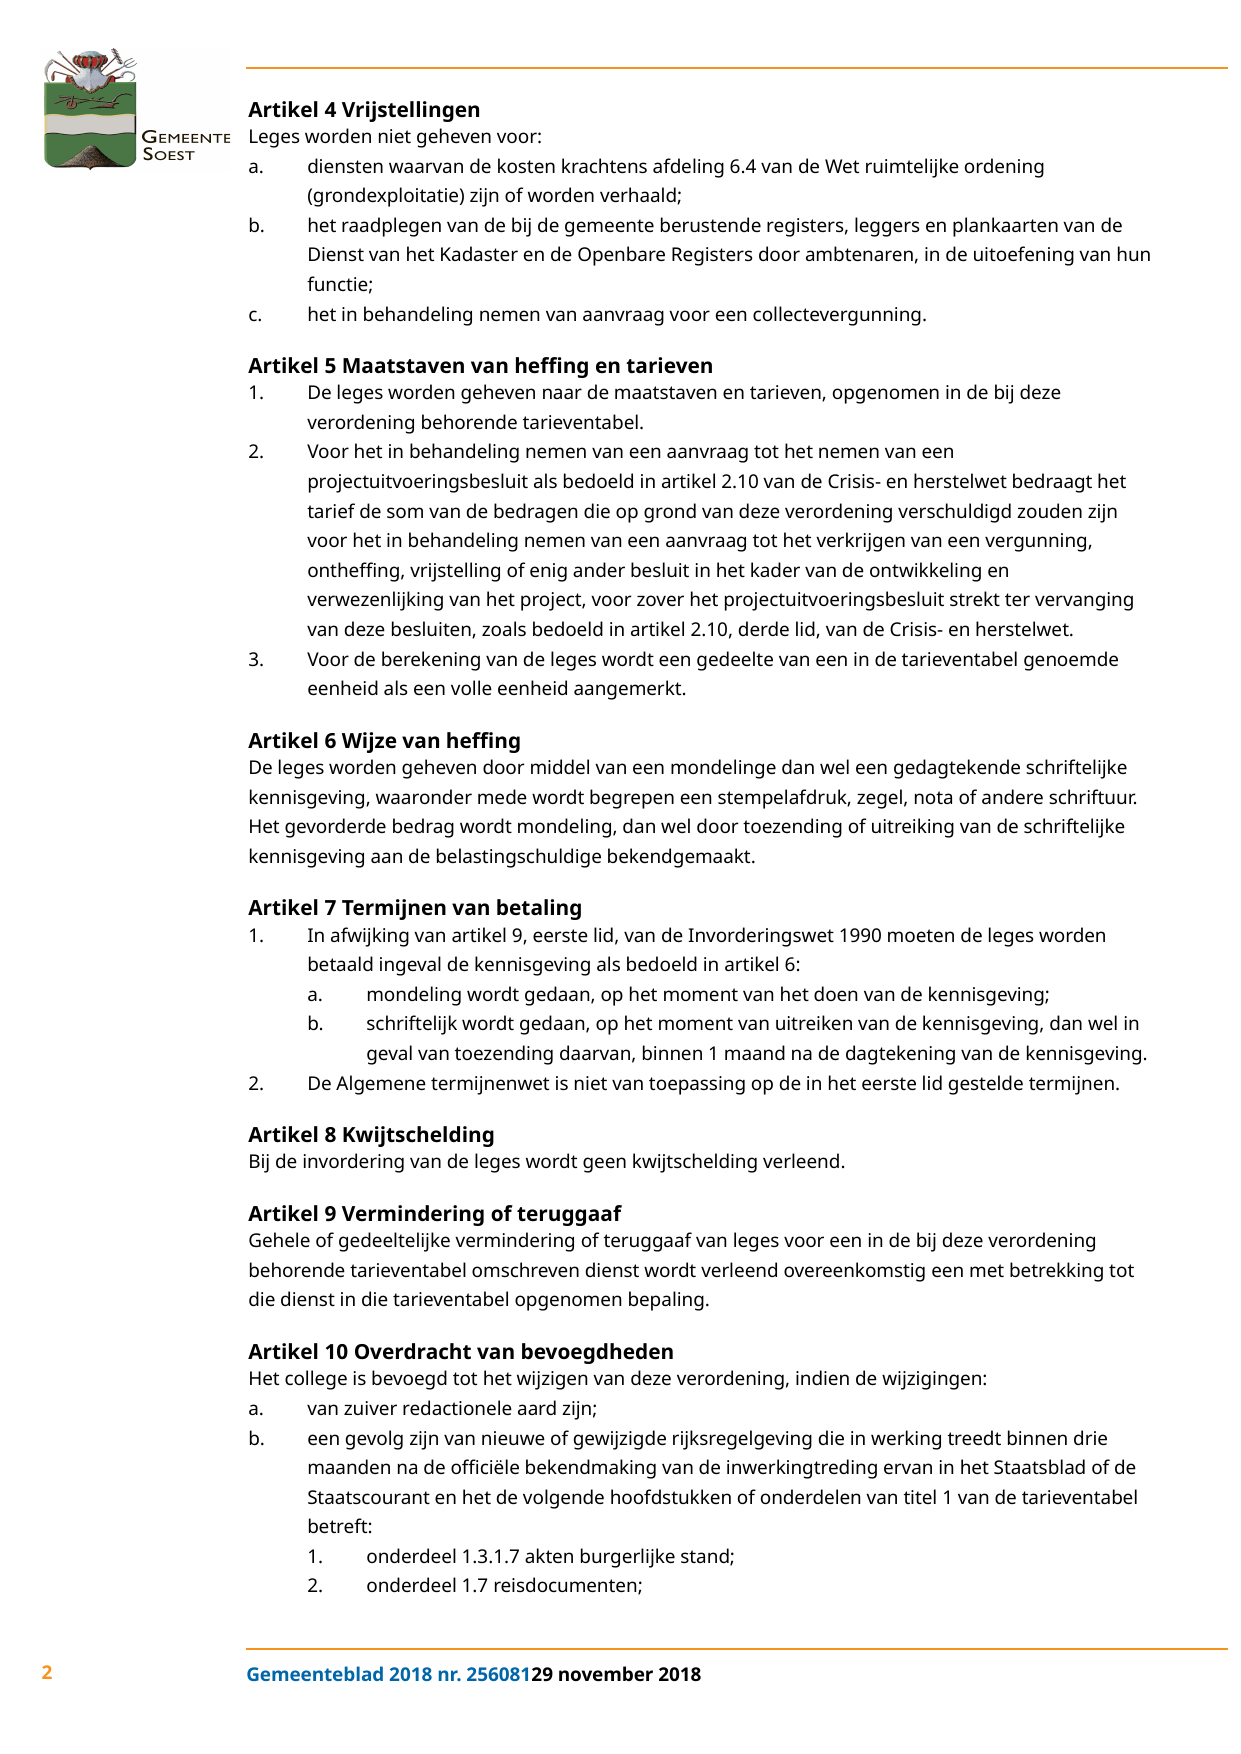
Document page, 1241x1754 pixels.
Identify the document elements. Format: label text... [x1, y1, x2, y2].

list diensten waarvan de kosten krachtens afdeling 6.4 van de Wet ruimtelijke ordening (grondexploitatie) zijn of worden verhaald; [248, 153, 1152, 208]
list van zuiver redactionele aard zijn; [248, 1395, 1152, 1421]
list onderdeel 1.7 reisdocumenten; [307, 1573, 1152, 1598]
list het in behandeling nemen van aanvraag voor een collectevergunning. [248, 301, 1152, 326]
text Het college is bevoegd tot het wijzigen van deze verordening, indien de wijzigingen: [248, 1366, 1152, 1391]
text Artikel 9 Vermindering of teruggaaf [248, 1199, 1152, 1227]
text Bij de invordering van de leges wordt geen kwijtschelding verleend. [248, 1149, 1152, 1174]
text Artikel 10 Overdracht van bevoegdheden [248, 1337, 1152, 1366]
text Artikel 6 Wijze van heffing [248, 726, 1152, 754]
list onderdeel 1.3.1.7 akten burgerlijke stand; [307, 1543, 1152, 1569]
text Artikel 5 Maatstaven van heffing en tarieven [248, 351, 1152, 379]
list schriftelijk wordt gedaan, op het moment van uitreiken van de kennisgeving, dan wel in geval van toezending daarvan, binnen 1 maand na de dagtekening van de kennisgeving. [307, 1011, 1152, 1066]
list De Algemene termijnenwet is niet van toepassing op de in het eerste lid gestelde termijnen. [248, 1070, 1152, 1096]
text Artikel 8 Kwijtschelding [248, 1120, 1152, 1149]
list In afwijking van artikel 9, eerste lid, van de Invorderingswet 1990 moeten de leges worden betaald ingeval de kennisgeving als bedoeld in artikel 6: [248, 922, 1152, 977]
text De leges worden geheven door middel van een mondelinge dan wel een gedagtekende schriftelijke kennisgeving, waaronder mede wordt begrepen een stempelafdruk, zegel, nota of andere schriftuur. Het gevorderde bedrag wordt mondeling, dan wel door toezending of uitreiking van de schriftelijke kennisgeving aan de belastingschuldige bekendgemaakt. [248, 754, 1152, 869]
list Voor de berekening van de leges wordt een gedeelte van een in de tarieventabel genoemde eenheid als een volle eenheid aangemerkt. [248, 646, 1152, 701]
text Leges worden niet geheven voor: [248, 123, 1152, 149]
list het raadplegen van de bij de gemeente berustende registers, leggers en plankaarten van de Dienst van het Kadaster en de Openbare Registers door ambtenaren, in de uitoefening van hun functie; [248, 212, 1152, 297]
list De leges worden geheven naar de maatstaven en tarieven, opgenomen in de bij deze verordening behorende tarieventabel. [248, 379, 1152, 435]
text Artikel 7 Termijnen van betaling [248, 893, 1152, 922]
list een gevolg zijn van nieuwe of gewijzigde rijksregelgeving die in werking treedt binnen drie maanden na de officiële bekendmaking van de inwerkingtreding ervan in het Staatsblad of de Staatscourant en het de volgende hoofdstukken of onderdelen van titel 1 van de tarieventabel betreft: [248, 1425, 1152, 1539]
picture [41, 47, 231, 172]
list mondeling wordt gedaan, op het moment van het doen van de kennisgeving; [307, 981, 1152, 1007]
list Voor het in behandeling nemen van een aanvraag tot het nemen van een projectuitvoeringsbesluit als bedoeld in artikel 2.10 van de Crisis- en herstelwet bedraagt het tarief de som van de bedragen die op grond van deze verordening verschuldigd zouden zijn voor het in behandeling nemen van een aanvraag tot het verkrijgen van een vergunning, ontheffing, vrijstelling of enig ander besluit in het kader van de ontwikkeling en verwezenlijking van het project, voor zover het projectuitvoeringsbesluit strekt ter vervanging van deze besluiten, zoals bedoeld in artikel 2.10, derde lid, van de Crisis- en herstelwet. [248, 439, 1152, 642]
text Gehele of gedeeltelijke vermindering of teruggaaf van leges voor een in de bij deze verordening behorende tarieventabel omschreven dienst wordt verleend overeenkomstig een met betrekking tot die dienst in die tarieventabel opgenomen bepaling. [248, 1227, 1152, 1312]
text Artikel 4 Vrijstellingen [248, 95, 1152, 123]
